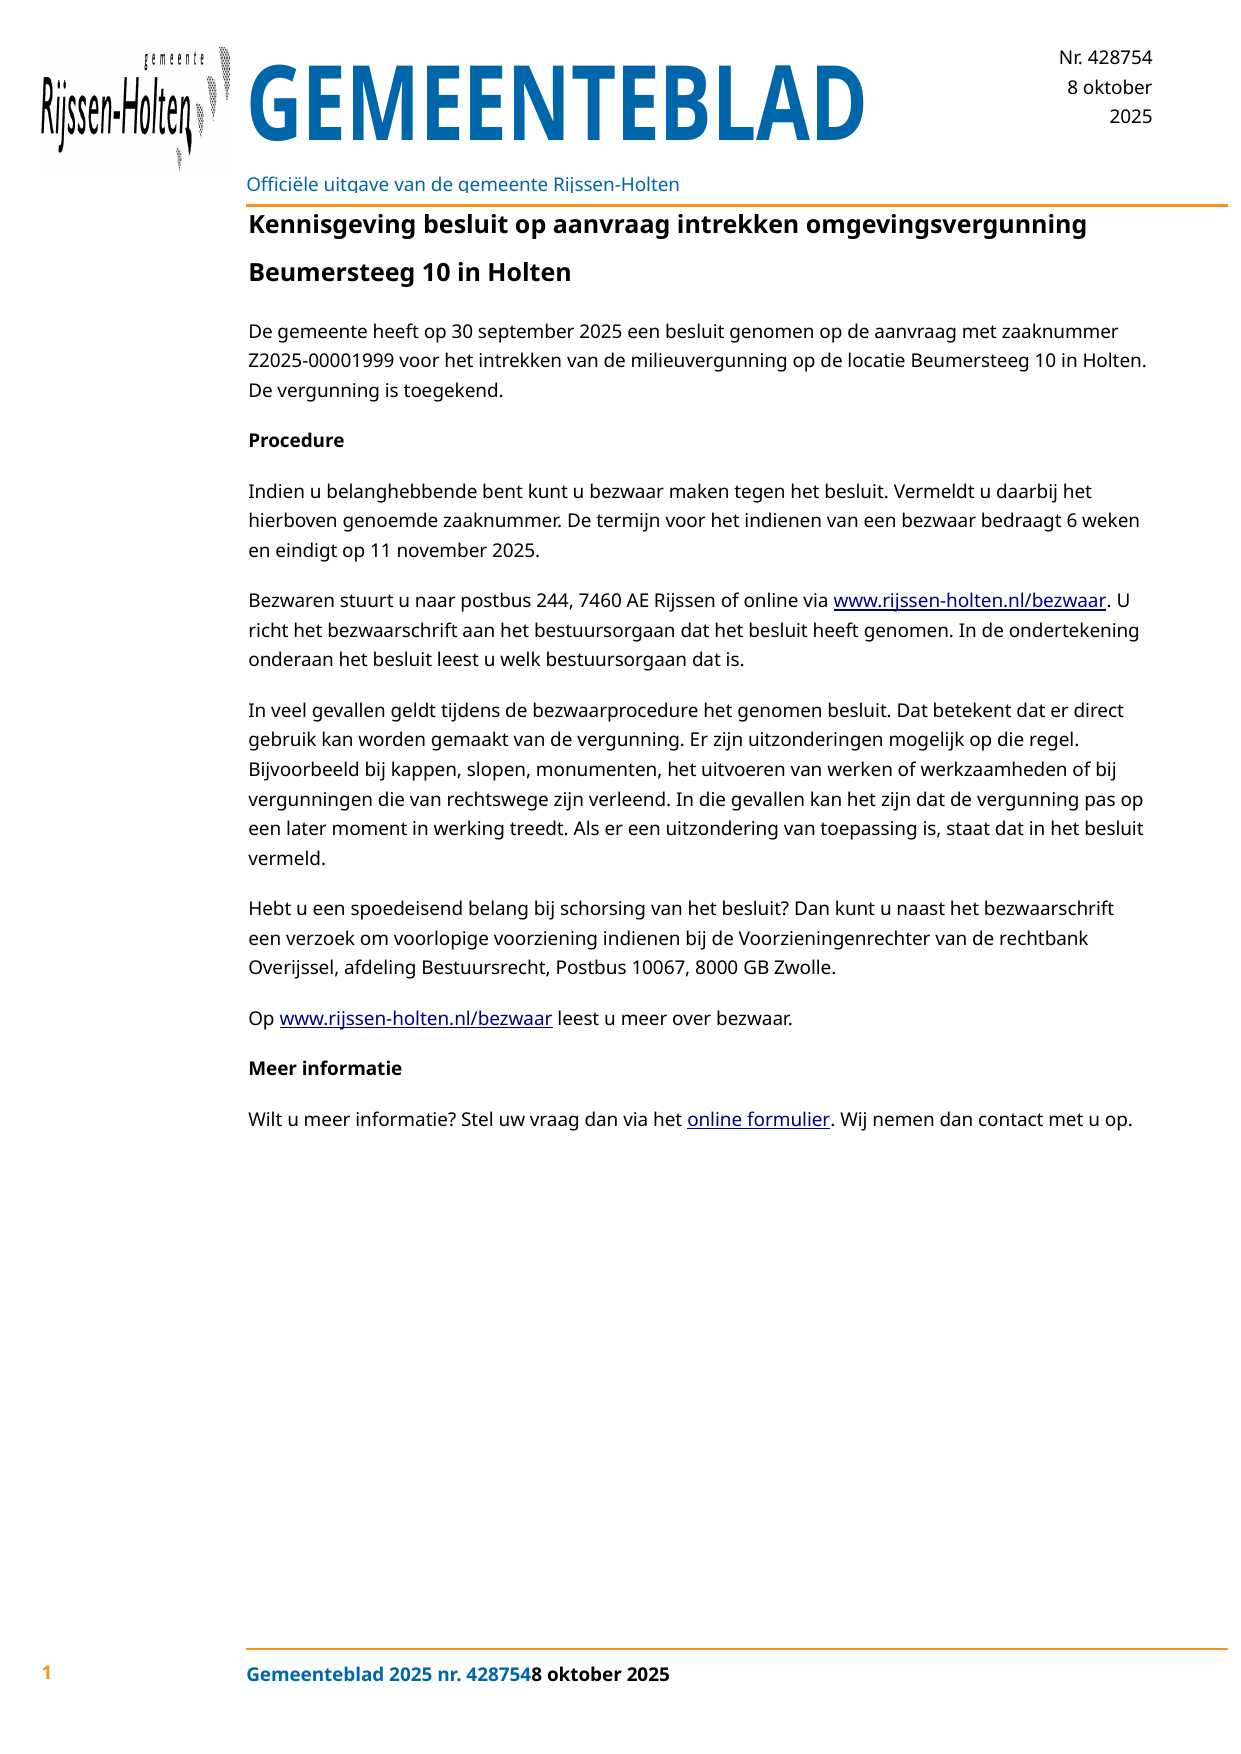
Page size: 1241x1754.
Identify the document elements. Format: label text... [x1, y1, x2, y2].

text Procedure [248, 427, 1152, 453]
text Wilt u meer informatie? Stel uw vraag dan via het online formulier. Wij nemen dan contact met u op. [248, 1106, 1152, 1132]
text Op www.rijssen-holten.nl/bezwaar leest u meer over bezwaar. [248, 1005, 1152, 1031]
text De gemeente heeft op 30 september 2025 een besluit genomen op de aanvraag met zaaknummer Z2025-00001999 voor het intrekken van de milieuvergunning op de locatie Beumersteeg 10 in Holten. De vergunning is toegekend. [248, 318, 1152, 403]
picture [41, 47, 231, 172]
text Bezwaren stuurt u naar postbus 244, 7460 AE Rijssen of online via www.rijssen-holten.nl/bezwaar. U richt het bezwaarschrift aan het bestuursorgaan dat het besluit heeft genomen. In de ondertekening onderaan het besluit leest u welk bestuursorgaan dat is. [248, 587, 1152, 672]
text Hebt u een spoedeisend belang bij schorsing van het besluit? Dan kunt u naast het bezwaarschrift een verzoek om voorlopige voorziening indienen bij de Voorzieningenrechter van de rechtbank Overijssel, afdeling Bestuursrecht, Postbus 10067, 8000 GB Zwolle. [248, 895, 1152, 980]
text Meer informatie [248, 1055, 1152, 1081]
text In veel gevallen geldt tijdens de bezwaarprocedure het genomen besluit. Dat betekent dat er direct gebruik kan worden gemaakt van de vergunning. Er zijn uitzonderingen mogelijk op die regel. Bijvoorbeeld bij kappen, slopen, monumenten, het uitvoeren van werken of werkzaamheden of bij vergunningen die van rechtswege zijn verleend. In die gevallen kan het zijn dat de vergunning pas op een later moment in werking treedt. Als er een uitzondering van toepassing is, staat dat in het besluit vermeld. [248, 697, 1152, 871]
text Indien u belanghebbende bent kunt u bezwaar maken tegen het besluit. Vermeldt u daarbij het hierboven genoemde zaaknummer. De termijn voor het indienen van een bezwaar bedraagt 6 weken en eindigt op 11 november 2025. [248, 478, 1152, 563]
text Kennisgeving besluit op aanvraag intrekken omgevingsvergunning Beumersteeg 10 in Holten [248, 207, 1152, 288]
